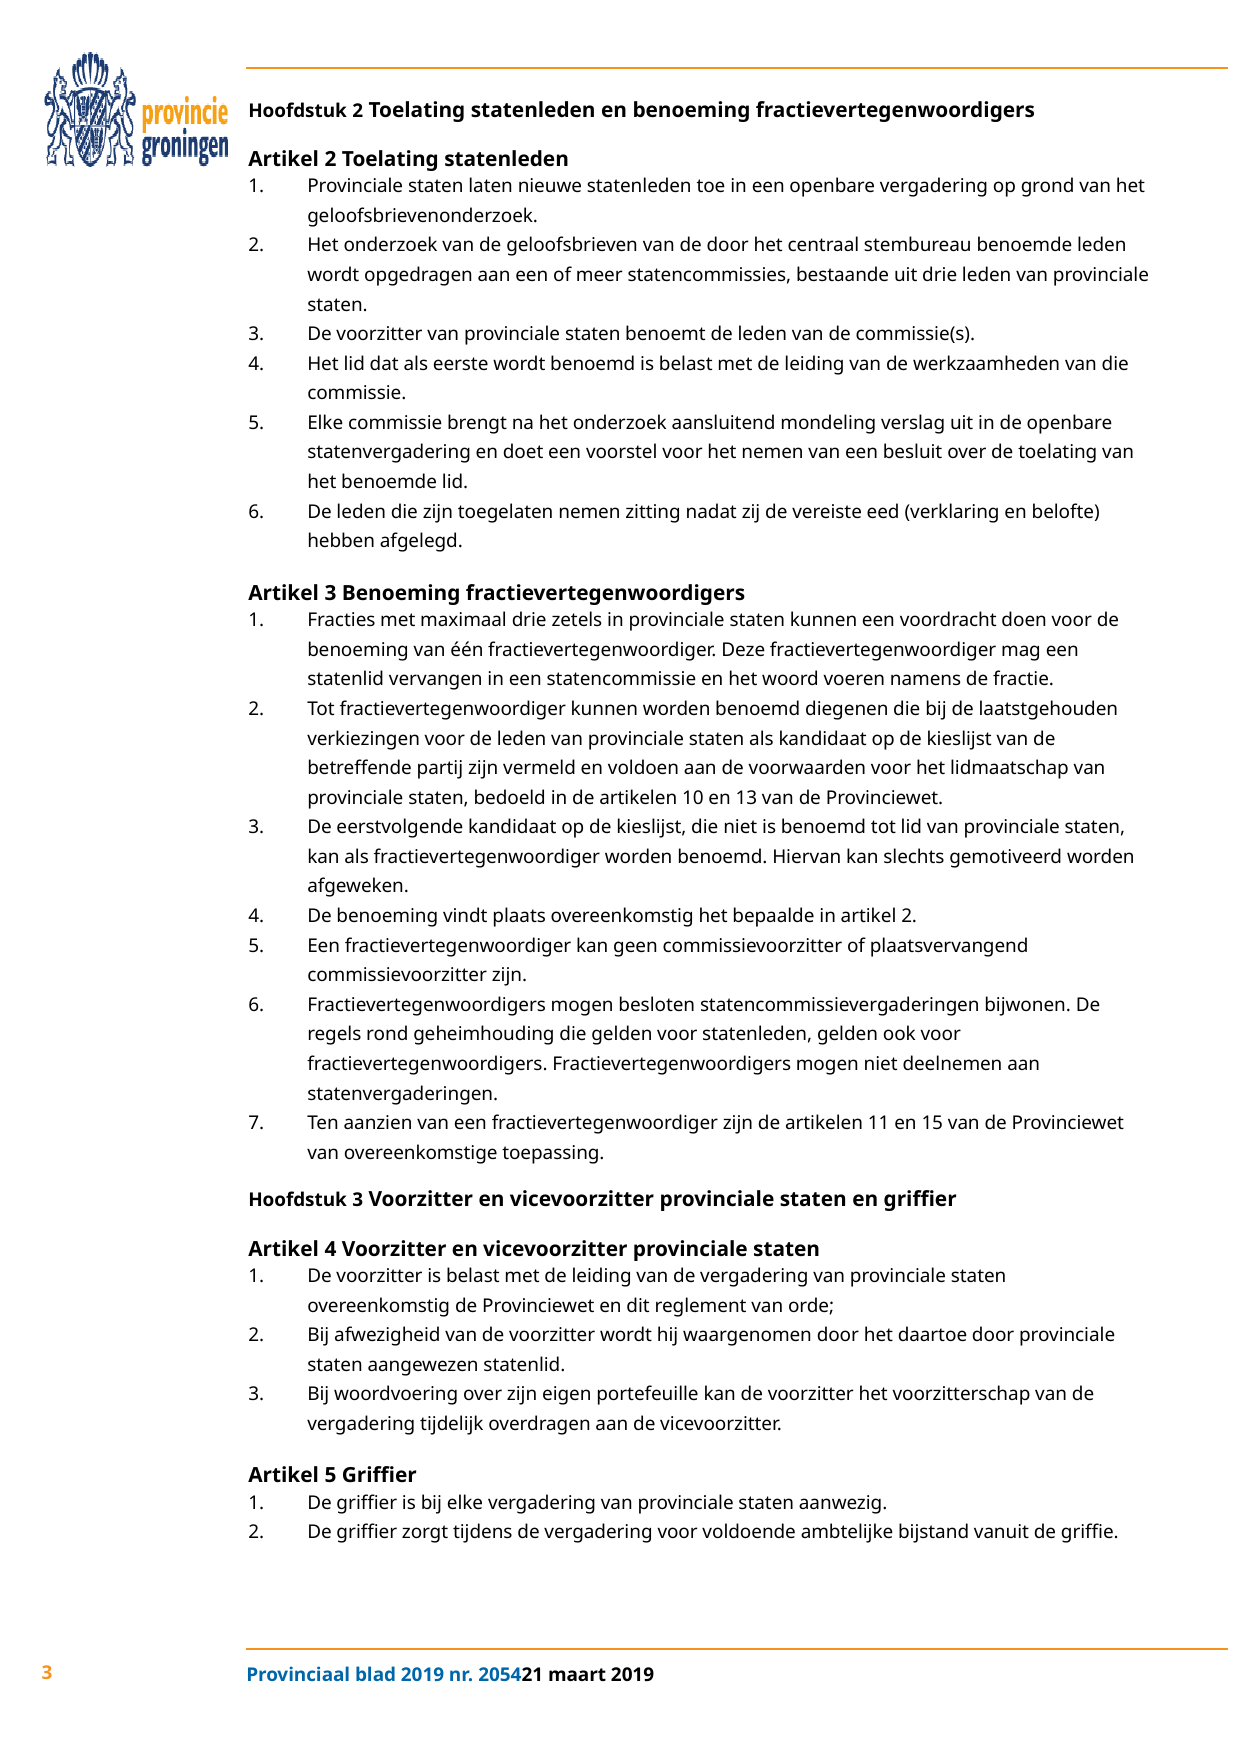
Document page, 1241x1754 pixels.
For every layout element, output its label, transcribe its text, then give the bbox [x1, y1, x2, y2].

text Artikel 2 Toelating statenleden [248, 144, 1152, 172]
text Artikel 3 Benoeming fractievertegenwoordigers [248, 578, 1152, 606]
list De eerstvolgende kandidaat op de kieslijst, die niet is benoemd tot lid van provinciale staten, kan als fractievertegenwoordiger worden benoemd. Hiervan kan slechts gemotiveerd worden afgeweken. [248, 813, 1152, 898]
list Het onderzoek van de geloofsbrieven van de door het centraal stembureau benoemde leden wordt opgedragen aan een of meer statencommissies, bestaande uit drie leden van provinciale staten. [248, 232, 1152, 317]
list Bij woordvoering over zijn eigen portefeuille kan de voorzitter het voorzitterschap van de vergadering tijdelijk overdragen aan de vicevoorzitter. [248, 1381, 1152, 1436]
list De griffier zorgt tijdens de vergadering voor voldoende ambtelijke bijstand vanuit de griffie. [248, 1518, 1152, 1544]
text Artikel 5 Griffier [248, 1461, 1152, 1489]
list Het lid dat als eerste wordt benoemd is belast met de leiding van de werkzaamheden van die commissie. [248, 350, 1152, 405]
list Ten aanzien van een fractievertegenwoordiger zijn de artikelen 11 en 15 van de Provinciewet van overeenkomstige toepassing. [248, 1109, 1152, 1164]
list De leden die zijn toegelaten nemen zitting nadat zij de vereiste eed (verklaring en belofte) hebben afgelegd. [248, 498, 1152, 553]
list Fractievertegenwoordigers mogen besloten statencommissievergaderingen bijwonen. De regels rond geheimhouding die gelden voor statenleden, gelden ook voor fractievertegenwoordigers. Fractievertegenwoordigers mogen niet deelnemen aan statenvergaderingen. [248, 991, 1152, 1105]
text Hoofdstuk 2 Toelating statenleden en benoeming fractievertegenwoordigers [248, 95, 1152, 123]
list Fracties met maximaal drie zetels in provinciale staten kunnen een voordracht doen voor de benoeming van één fractievertegenwoordiger. Deze fractievertegenwoordiger mag een statenlid vervangen in een statencommissie en het woord voeren namens de fractie. [248, 606, 1152, 691]
text Hoofdstuk 3 Voorzitter en vicevoorzitter provinciale staten en griffier [248, 1184, 1152, 1213]
list Elke commissie brengt na het onderzoek aansluitend mondeling verslag uit in de openbare statenvergadering en doet een voorstel voor het nemen van een besluit over de toelating van het benoemde lid. [248, 409, 1152, 494]
list Een fractievertegenwoordiger kan geen commissievoorzitter of plaatsvervangend commissievoorzitter zijn. [248, 932, 1152, 987]
list De voorzitter van provinciale staten benoemt de leden van de commissie(s). [248, 320, 1152, 346]
text Artikel 4 Voorzitter en vicevoorzitter provinciale staten [248, 1234, 1152, 1262]
list Provinciale staten laten nieuwe statenleden toe in een openbare vergadering op grond van het geloofsbrievenonderzoek. [248, 172, 1152, 228]
list De voorzitter is belast met de leiding van de vergadering van provinciale staten overeenkomstig de Provinciewet en dit reglement van orde; [248, 1262, 1152, 1317]
list Tot fractievertegenwoordiger kunnen worden benoemd diegenen die bij de laatstgehouden verkiezingen voor de leden van provinciale staten als kandidaat op de kieslijst van de betreffende partij zijn vermeld en voldoen aan de voorwaarden voor het lidmaatschap van provinciale staten, bedoeld in de artikelen 10 en 13 van de Provinciewet. [248, 695, 1152, 809]
picture [41, 47, 231, 172]
list Bij afwezigheid van de voorzitter wordt hij waargenomen door het daartoe door provinciale staten aangewezen statenlid. [248, 1321, 1152, 1377]
list De griffier is bij elke vergadering van provinciale staten aanwezig. [248, 1489, 1152, 1515]
list De benoeming vindt plaats overeenkomstig het bepaalde in artikel 2. [248, 902, 1152, 928]
